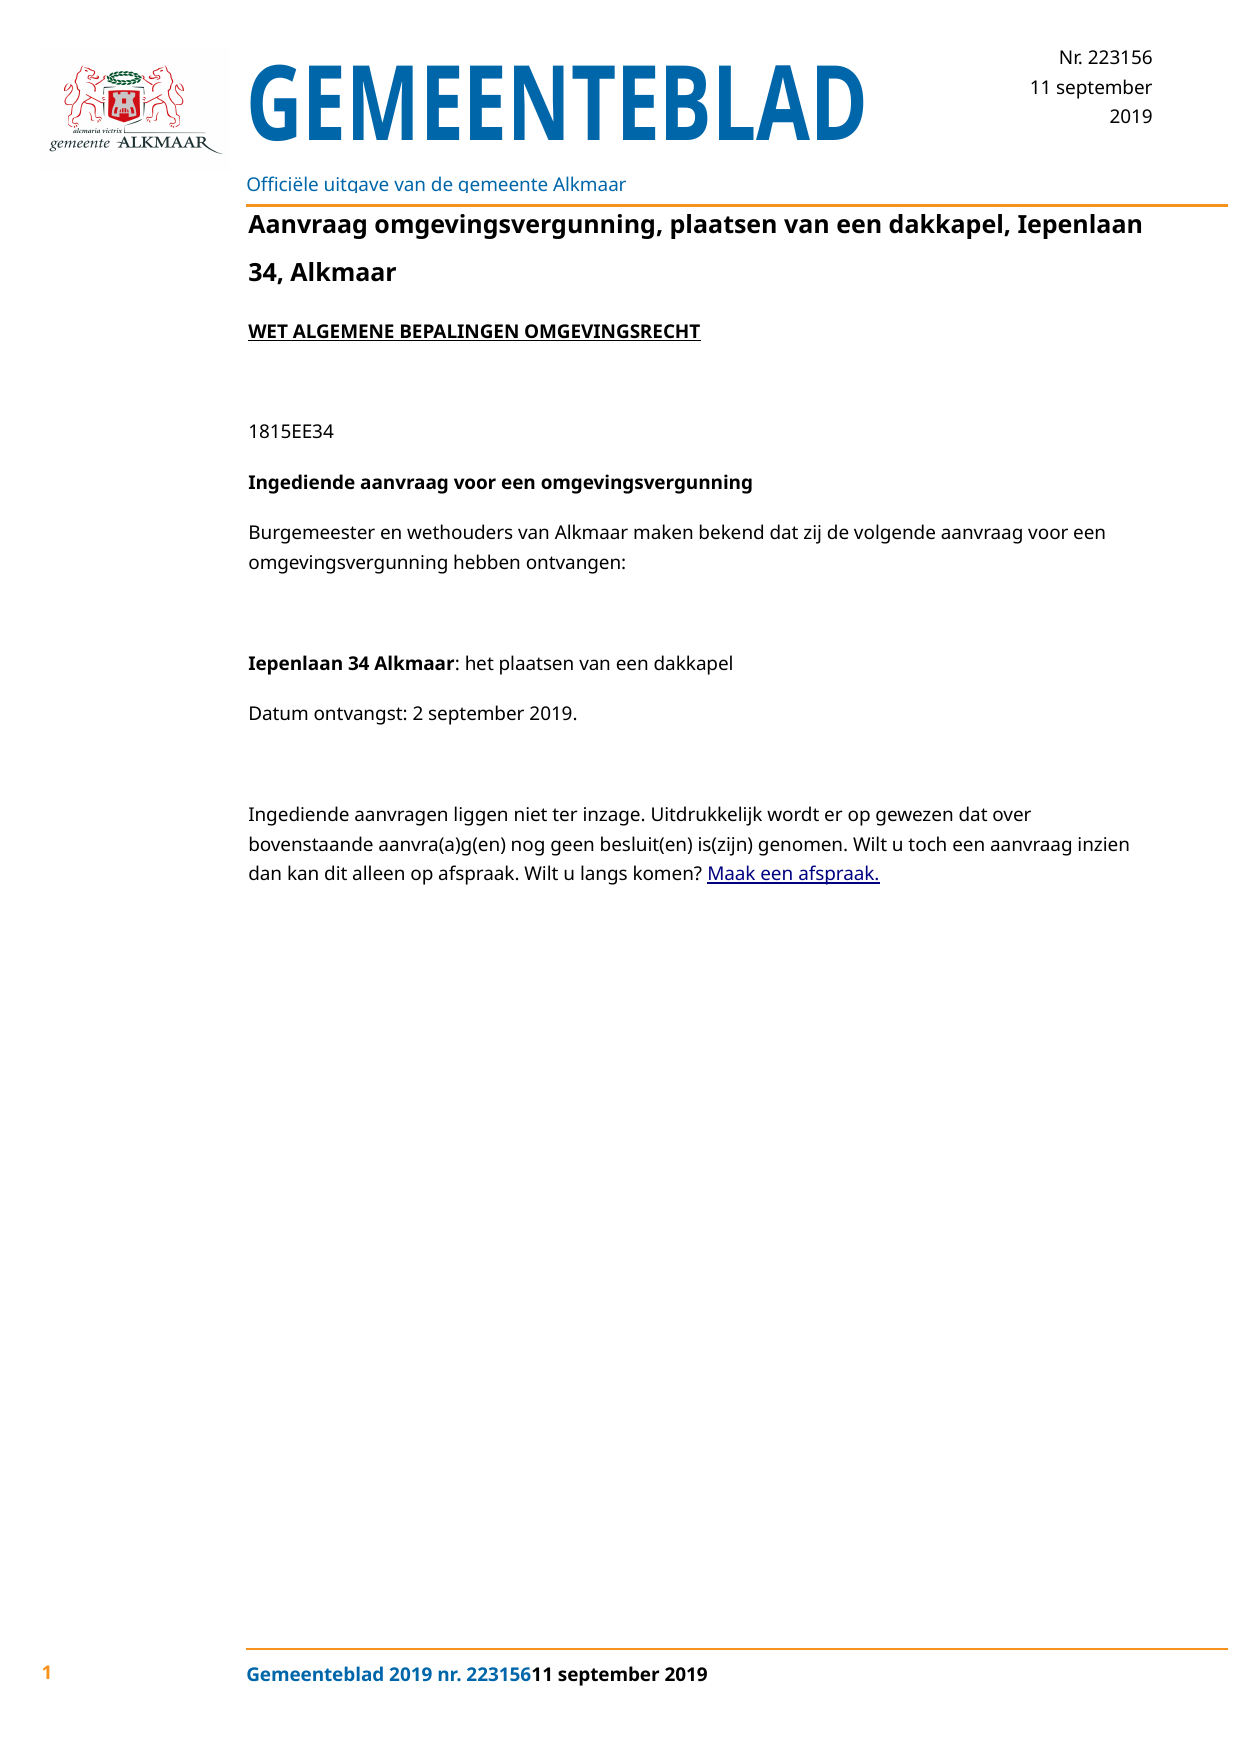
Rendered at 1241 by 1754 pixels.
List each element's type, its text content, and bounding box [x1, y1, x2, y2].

text Burgemeester en wethouders van Alkmaar maken bekend dat zij de volgende aanvraag voor een omgevingsvergunning hebben ontvangen: [248, 519, 1152, 575]
text WET ALGEMENE BEPALINGEN OMGEVINGSRECHT [248, 318, 1152, 344]
picture [41, 47, 231, 172]
text Ingediende aanvraag voor een omgevingsvergunning [248, 469, 1152, 495]
text Aanvraag omgevingsvergunning, plaatsen van een dakkapel, Iepenlaan 34, Alkmaar [248, 207, 1152, 288]
text 1815EE34 [248, 419, 1152, 444]
text Iepenlaan 34 Alkmaar: het plaatsen van een dakkapel [248, 650, 1152, 676]
text Ingediende aanvragen liggen niet ter inzage. Uitdrukkelijk wordt er op gewezen dat over bovenstaande aanvra(a)g(en) nog geen besluit(en) is(zijn) genomen. Wilt u toch een aanvraag inzien dan kan dit alleen op afspraak. Wilt u langs komen? Maak een afspraak. [248, 801, 1152, 886]
text Datum ontvangst: 2 september 2019. [248, 700, 1152, 726]
